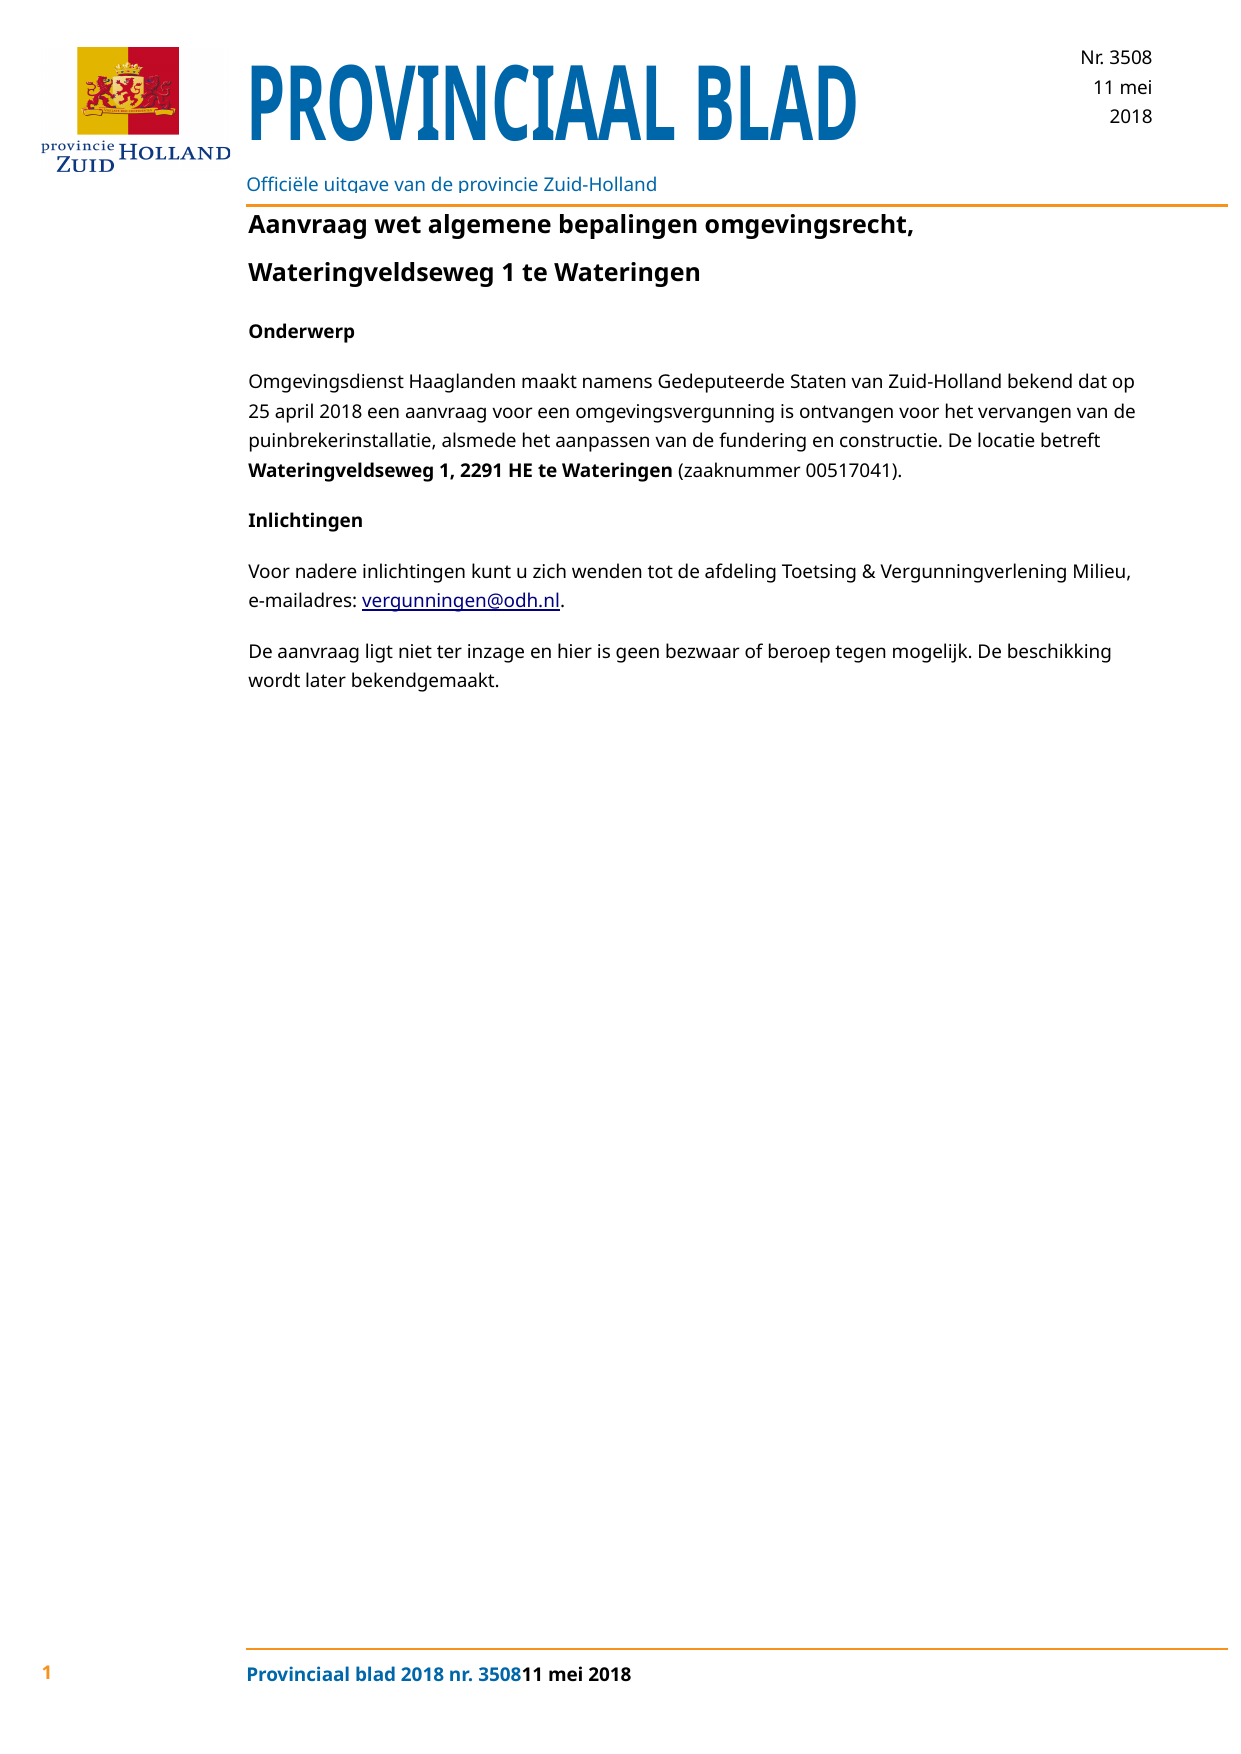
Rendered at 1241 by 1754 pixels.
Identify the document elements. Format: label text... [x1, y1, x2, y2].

text Onderwerp [248, 318, 1152, 344]
text Inlichtingen [248, 507, 1152, 533]
text Aanvraag wet algemene bepalingen omgevingsrecht, Wateringveldseweg 1 te Wateringen [248, 207, 1152, 288]
text Voor nadere inlichtingen kunt u zich wenden tot de afdeling Toetsing & Vergunningverlening Milieu, e-mailadres: vergunningen@odh.nl. [248, 558, 1152, 613]
text De aanvraag ligt niet ter inzage en hier is geen bezwaar of beroep tegen mogelijk. De beschikking wordt later bekendgemaakt. [248, 638, 1152, 693]
text Omgevingsdienst Haaglanden maakt namens Gedeputeerde Staten van Zuid-Holland bekend dat op 25 april 2018 een aanvraag voor een omgevingsvergunning is ontvangen voor het vervangen van de puinbrekerinstallatie, alsmede het aanpassen van de fundering en constructie. De locatie betreft Wateringveldseweg 1, 2291 HE te Wateringen (zaaknummer 00517041). [248, 368, 1152, 483]
picture [41, 47, 231, 172]
